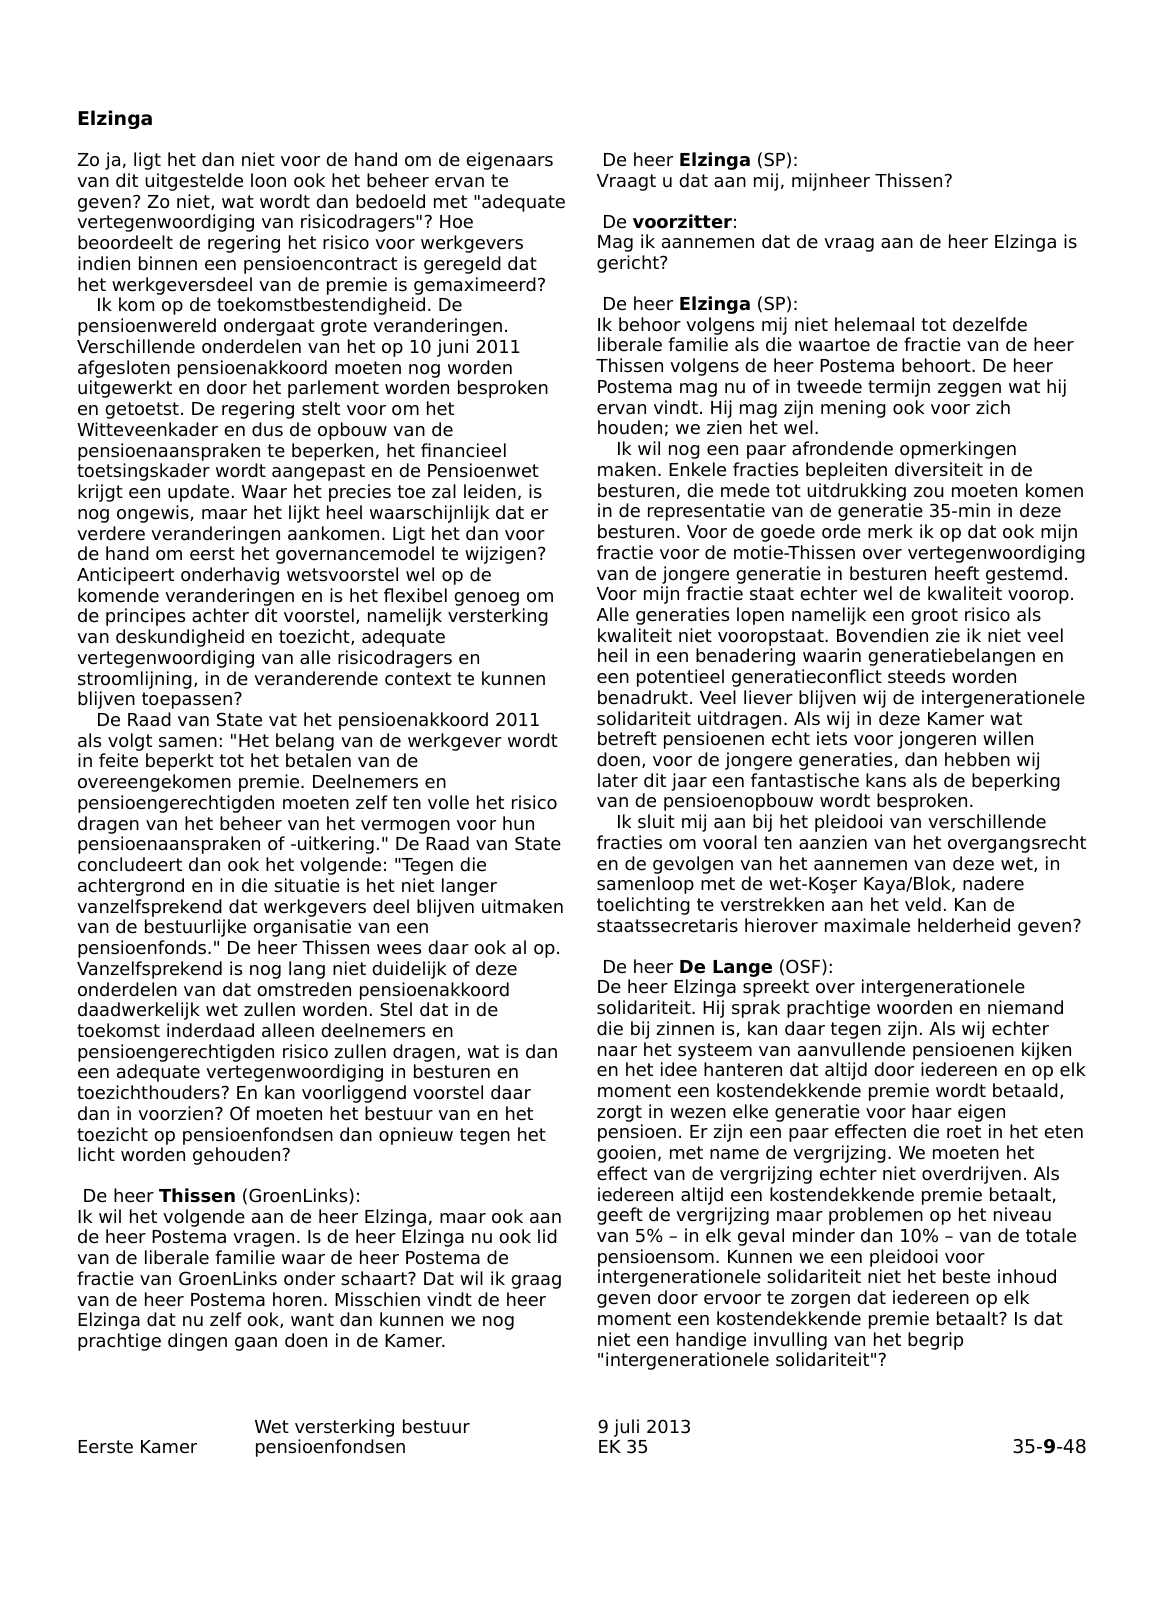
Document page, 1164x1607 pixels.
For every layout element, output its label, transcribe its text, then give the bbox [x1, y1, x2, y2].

text De heer Elzinga (SP): [596, 294, 1087, 314]
text Mag ik aannemen dat de vraag aan de heer Elzinga is gericht? [596, 232, 1087, 274]
text De voorzitter: [596, 212, 1087, 232]
text Ik wil nog een paar afrondende opmerkingen maken. Enkele fracties bepleiten diversiteit in de besturen, die mede tot uitdrukking zou moeten komen in de representatie van de generatie 35-min in deze besturen. Voor de goede orde merk ik op dat ook mijn fractie voor de motie-Thissen over vertegenwoordiging van de jongere generatie in besturen heeft gestemd. Voor mijn fractie staat echter wel de kwaliteit voorop. Alle generaties lopen namelijk een groot risico als kwaliteit niet vooropstaat. Bovendien zie ik niet veel heil in een benadering waarin generatiebelangen en een potentieel generatieconflict steeds worden benadrukt. Veel liever blijven wij de intergenerationele solidariteit uitdragen. Als wij in deze Kamer wat betreft pensioenen echt iets voor jongeren willen doen, voor de jongere generaties, dan hebben wij later dit jaar een fantastische kans als de beperking van de pensioenopbouw wordt besproken. [596, 439, 1087, 812]
text Ik kom op de toekomstbestendigheid. De pensioenwereld ondergaat grote veranderingen. Verschillende onderdelen van het op 10 juni 2011 afgesloten pensioenakkoord moeten nog worden uitgewerkt en door het parlement worden besproken en getoetst. De regering stelt voor om het Witteveenkader en dus de opbouw van de pensioenaanspraken te beperken, het financieel toetsingskader wordt aangepast en de Pensioenwet krijgt een update. Waar het precies toe zal leiden, is nog ongewis, maar het lijkt heel waarschijnlijk dat er verdere veranderingen aankomen. Ligt het dan voor de hand om eerst het governancemodel te wijzigen? Anticipeert onderhavig wetsvoorstel wel op de komende veranderingen en is het flexibel genoeg om de principes achter dit voorstel, namelijk versterking van deskundigheid en toezicht, adequate vertegenwoordiging van alle risicodragers en stroomlijning, in de veranderende context te kunnen blijven toepassen? [77, 295, 567, 710]
text De Raad van State vat het pensioenakkoord 2011 als volgt samen: "Het belang van de werkgever wordt in feite beperkt tot het betalen van de overeengekomen premie. Deelnemers en pensioengerechtigden moeten zelf ten volle het risico dragen van het beheer van het vermogen voor hun pensioenaanspraken of -uitkering." De Raad van State concludeert dan ook het volgende: "Tegen die achtergrond en in die situatie is het niet langer vanzelfsprekend dat werkgevers deel blijven uitmaken van de bestuurlijke organisatie van een pensioenfonds." De heer Thissen wees daar ook al op. Vanzelfsprekend is nog lang niet duidelijk of deze onderdelen van dat omstreden pensioenakkoord daadwerkelijk wet zullen worden. Stel dat in de toekomst inderdaad alleen deelnemers en pensioengerechtigden risico zullen dragen, wat is dan een adequate vertegenwoordiging in besturen en toezichthouders? En kan voorliggend voorstel daar dan in voorzien? Of moeten het bestuur van en het toezicht op pensioenfondsen dan opnieuw tegen het licht worden gehouden? [77, 710, 567, 1166]
text Zo ja, ligt het dan niet voor de hand om de eigenaars van dit uitgestelde loon ook het beheer ervan te geven? Zo niet, wat wordt dan bedoeld met "adequate vertegenwoordiging van risicodragers"? Hoe beoordeelt de regering het risico voor werkgevers indien binnen een pensioencontract is geregeld dat het werkgeversdeel van de premie is gemaximeerd? [77, 150, 567, 295]
text De heer Elzinga spreekt over intergenerationele solidariteit. Hij sprak prachtige woorden en niemand die bij zinnen is, kan daar tegen zijn. Als wij echter naar het systeem van aanvullende pensioenen kijken en het idee hanteren dat altijd door iedereen en op elk moment een kostendekkende premie wordt betaald, zorgt in wezen elke generatie voor haar eigen pensioen. Er zijn een paar effecten die roet in het eten gooien, met name de vergrijzing. We moeten het effect van de vergrijzing echter niet overdrijven. Als iedereen altijd een kostendekkende premie betaalt, geeft de vergrijzing maar problemen op het niveau van 5% – in elk geval minder dan 10% – van de totale pensioensom. Kunnen we een pleidooi voor intergenerationele solidariteit niet het beste inhoud geven door ervoor te zorgen dat iedereen op elk moment een kostendekkende premie betaalt? Is dat niet een handige invulling van het begrip "intergenerationele solidariteit"? [596, 977, 1087, 1371]
text De heer De Lange (OSF): [596, 956, 1087, 977]
text Vraagt u dat aan mij, mijnheer Thissen? [596, 171, 1087, 192]
text Ik behoor volgens mij niet helemaal tot dezelfde liberale familie als die waartoe de fractie van de heer Thissen volgens de heer Postema behoort. De heer Postema mag nu of in tweede termijn zeggen wat hij ervan vindt. Hij mag zijn mening ook voor zich houden; we zien het wel. [596, 314, 1087, 439]
text Ik sluit mij aan bij het pleidooi van verschillende fracties om vooral ten aanzien van het overgangsrecht en de gevolgen van het aannemen van deze wet, in samenloop met de wet-Koşer Kaya/Blok, nadere toelichting te verstrekken aan het veld. Kan de staatssecretaris hierover maximale helderheid geven? [596, 812, 1087, 936]
text De heer Thissen (GroenLinks): [77, 1186, 567, 1207]
text Ik wil het volgende aan de heer Elzinga, maar ook aan de heer Postema vragen. Is de heer Elzinga nu ook lid van de liberale familie waar de heer Postema de fractie van GroenLinks onder schaart? Dat wil ik graag van de heer Postema horen. Misschien vindt de heer Elzinga dat nu zelf ook, want dan kunnen we nog prachtige dingen gaan doen in de Kamer. [77, 1207, 567, 1352]
text De heer Elzinga (SP): [596, 150, 1087, 171]
